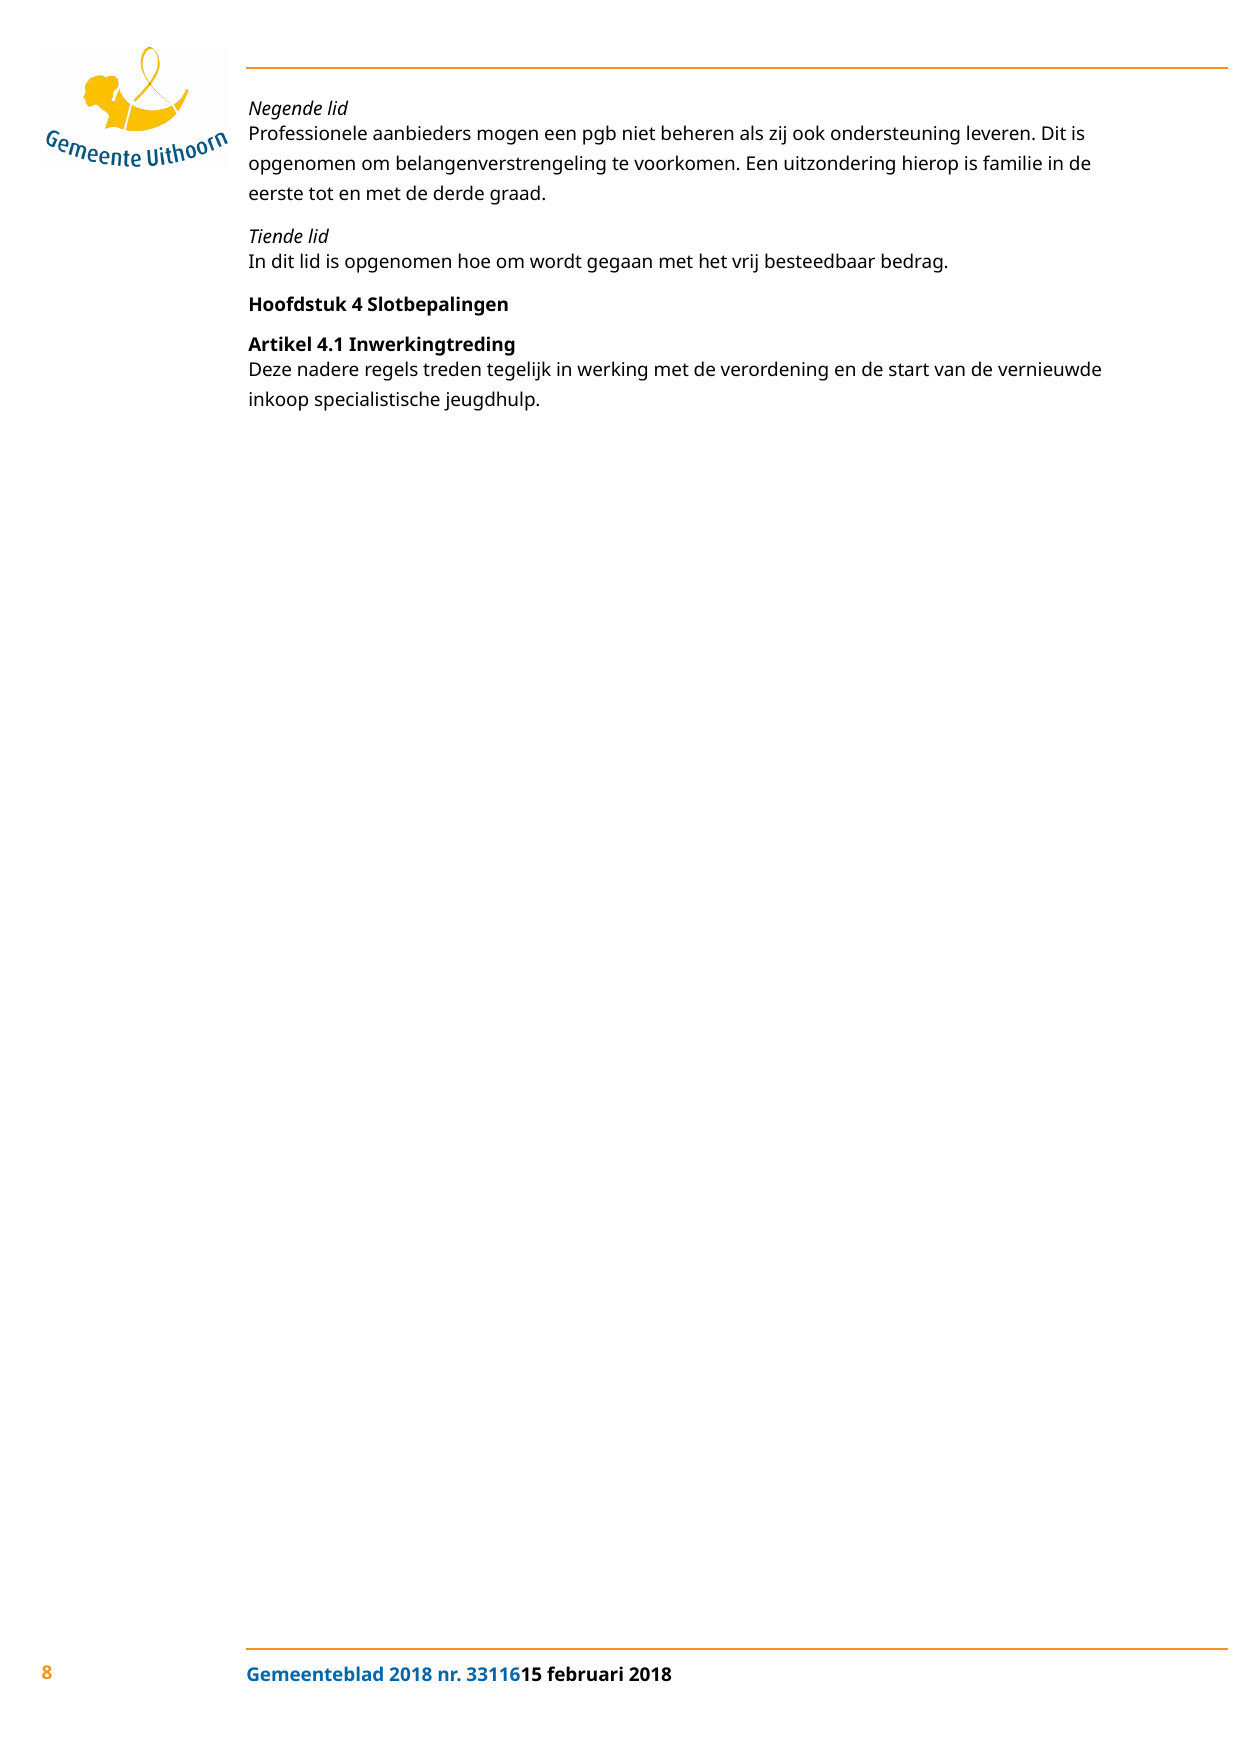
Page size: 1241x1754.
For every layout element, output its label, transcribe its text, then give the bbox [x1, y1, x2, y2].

text Hoofdstuk 4 Slotbepalingen [248, 292, 1152, 317]
text Artikel 4.1 Inwerkingtreding [248, 331, 1152, 357]
text In dit lid is opgenomen hoe om wordt gegaan met het vrij besteedbaar bedrag. [248, 248, 1152, 274]
text Professionele aanbieders mogen een pgb niet beheren als zij ook ondersteuning leveren. Dit is opgenomen om belangenverstrengeling te voorkomen. Een uitzondering hierop is familie in de eerste tot en met de derde graad. [248, 121, 1152, 205]
text Negende lid [248, 95, 1152, 121]
text Deze nadere regels treden tegelijk in werking met de verordening en de start van de vernieuwde inkoop specialistische jeugdhulp. [248, 357, 1152, 412]
text Tiende lid [248, 223, 1152, 248]
picture [41, 47, 231, 172]
